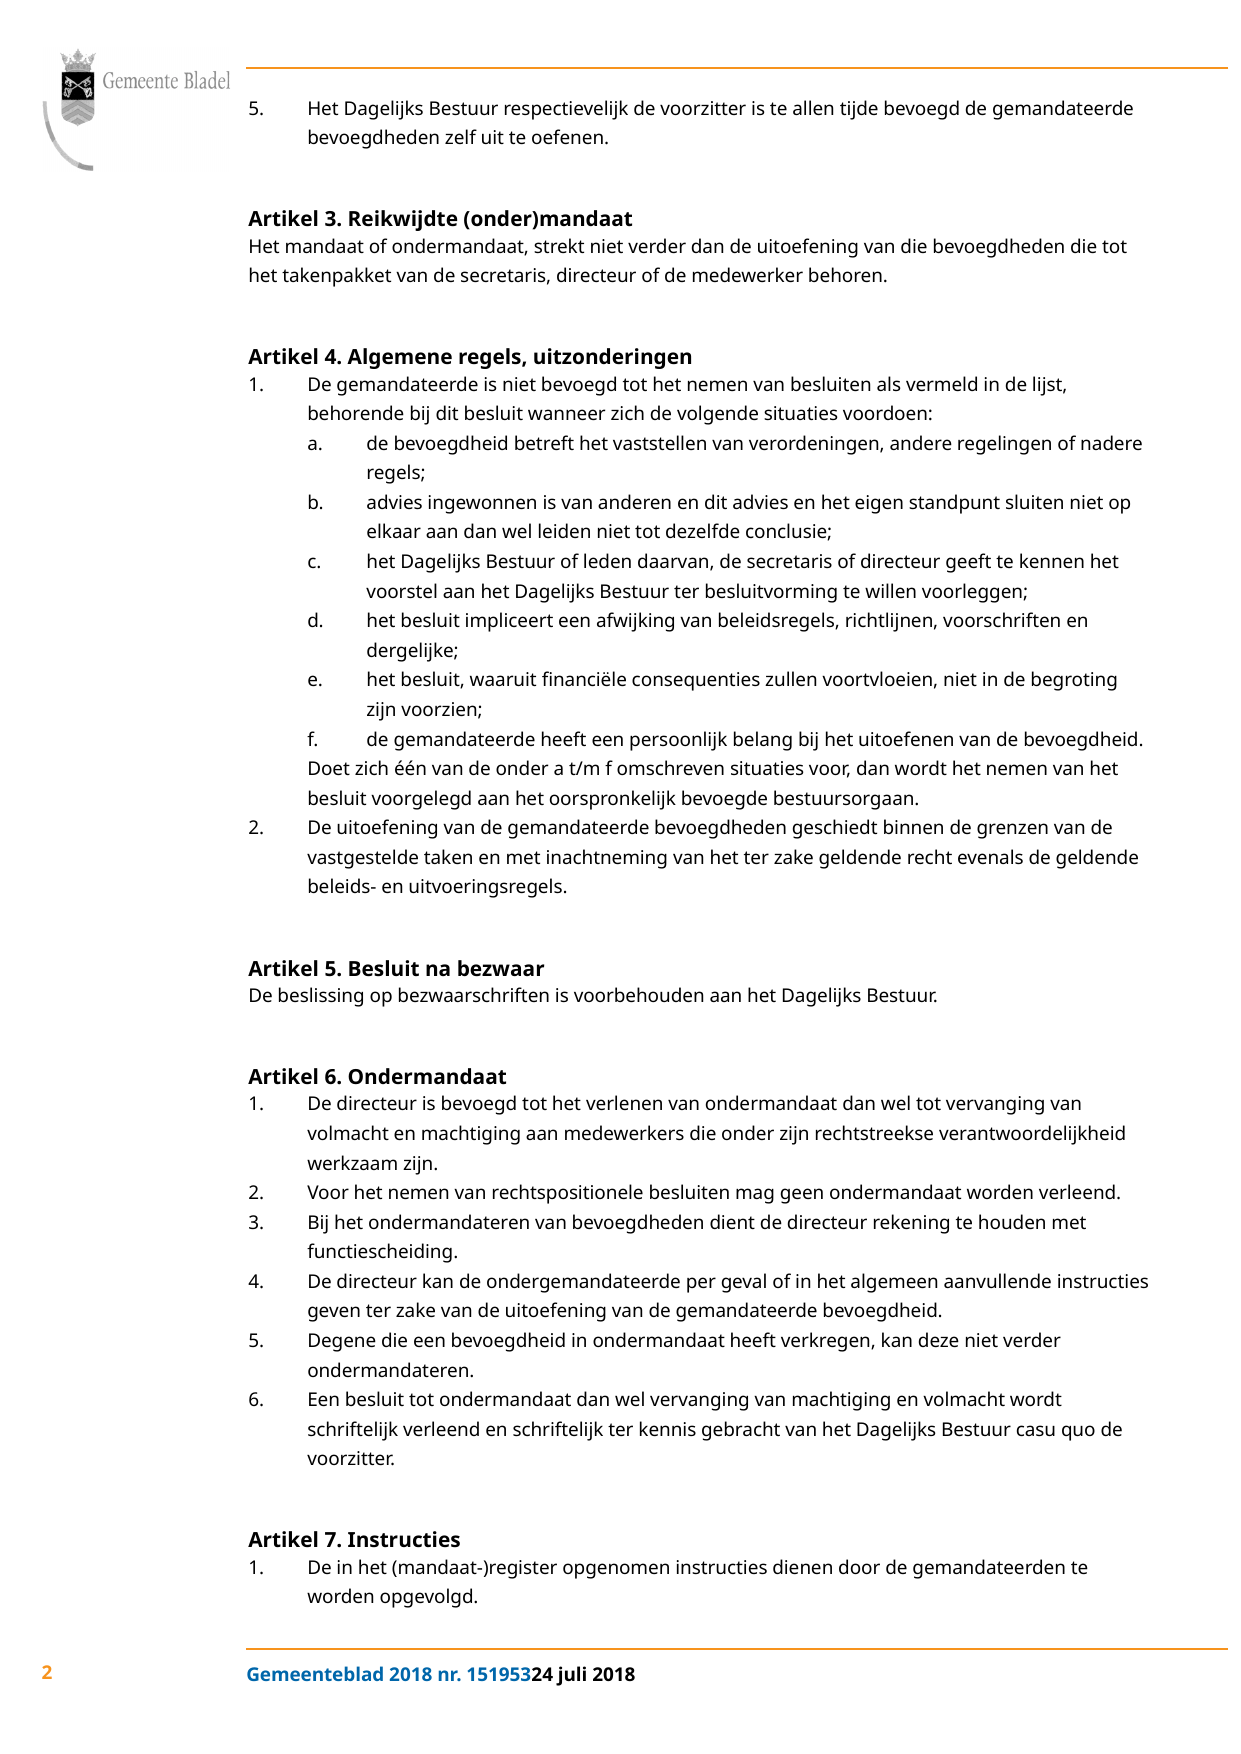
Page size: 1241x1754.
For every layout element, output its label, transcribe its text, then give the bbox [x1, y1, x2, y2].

list De gemandateerde is niet bevoegd tot het nemen van besluiten als vermeld in de lijst, behorende bij dit besluit wanneer zich de volgende situaties voordoen: [248, 371, 1152, 426]
list Bij het ondermandateren van bevoegdheden dient de directeur rekening te houden met functiescheiding. [248, 1209, 1152, 1264]
list Het Dagelijks Bestuur respectievelijk de voorzitter is te allen tijde bevoegd de gemandateerde bevoegdheden zelf uit te oefenen. [248, 95, 1152, 150]
list het besluit impliceert een afwijking van beleidsregels, richtlijnen, voorschriften en dergelijke; [307, 607, 1152, 663]
list advies ingewonnen is van anderen en dit advies en het eigen standpunt sluiten niet op elkaar aan dan wel leiden niet tot dezelfde conclusie; [307, 489, 1152, 544]
list De directeur is bevoegd tot het verlenen van ondermandaat dan wel tot vervanging van volmacht en machtiging aan medewerkers die onder zijn rechtstreekse verantwoordelijkheid werkzaam zijn. [248, 1091, 1152, 1176]
list Doet zich één van de onder a t/m f omschreven situaties voor, dan wordt het nemen van het besluit voorgelegd aan het oorspronkelijk bevoegde bestuursorgaan. [248, 755, 1152, 811]
list De uitoefening van de gemandateerde bevoegdheden geschiedt binnen de grenzen van de vastgestelde taken en met inachtneming van het ter zake geldende recht evenals de geldende beleids- en uitvoeringsregels. [248, 814, 1152, 899]
list het Dagelijks Bestuur of leden daarvan, de secretaris of directeur geeft te kennen het voorstel aan het Dagelijks Bestuur ter besluitvorming te willen voorleggen; [307, 548, 1152, 604]
list de gemandateerde heeft een persoonlijk belang bij het uitoefenen van de bevoegdheid. [307, 726, 1152, 752]
text De beslissing op bezwaarschriften is voorbehouden aan het Dagelijks Bestuur. [248, 982, 1152, 1008]
text Artikel 6. Ondermandaat [248, 1062, 1152, 1091]
text Het mandaat of ondermandaat, strekt niet verder dan de uitoefening van die bevoegdheden die tot het takenpakket van de secretaris, directeur of de medewerker behoren. [248, 233, 1152, 288]
list Een besluit tot ondermandaat dan wel vervanging van machtiging en volmacht wordt schriftelijk verleend en schriftelijk ter kennis gebracht van het Dagelijks Bestuur casu quo de voorzitter. [248, 1386, 1152, 1471]
list Degene die een bevoegdheid in ondermandaat heeft verkregen, kan deze niet verder ondermandateren. [248, 1327, 1152, 1383]
text Artikel 3. Reikwijdte (onder)mandaat [248, 204, 1152, 233]
text Artikel 7. Instructies [248, 1526, 1152, 1554]
text Artikel 5. Besluit na bezwaar [248, 954, 1152, 982]
picture [41, 47, 231, 172]
list de bevoegdheid betreft het vaststellen van verordeningen, andere regelingen of nadere regels; [307, 430, 1152, 485]
text Artikel 4. Algemene regels, uitzonderingen [248, 342, 1152, 371]
list De in het (mandaat-)register opgenomen instructies dienen door de gemandateerden te worden opgevolgd. [248, 1554, 1152, 1609]
list Voor het nemen van rechtspositionele besluiten mag geen ondermandaat worden verleend. [248, 1179, 1152, 1205]
list De directeur kan de ondergemandateerde per geval of in het algemeen aanvullende instructies geven ter zake van de uitoefening van de gemandateerde bevoegdheid. [248, 1268, 1152, 1323]
list het besluit, waaruit financiële consequenties zullen voortvloeien, niet in de begroting zijn voorzien; [307, 667, 1152, 722]
